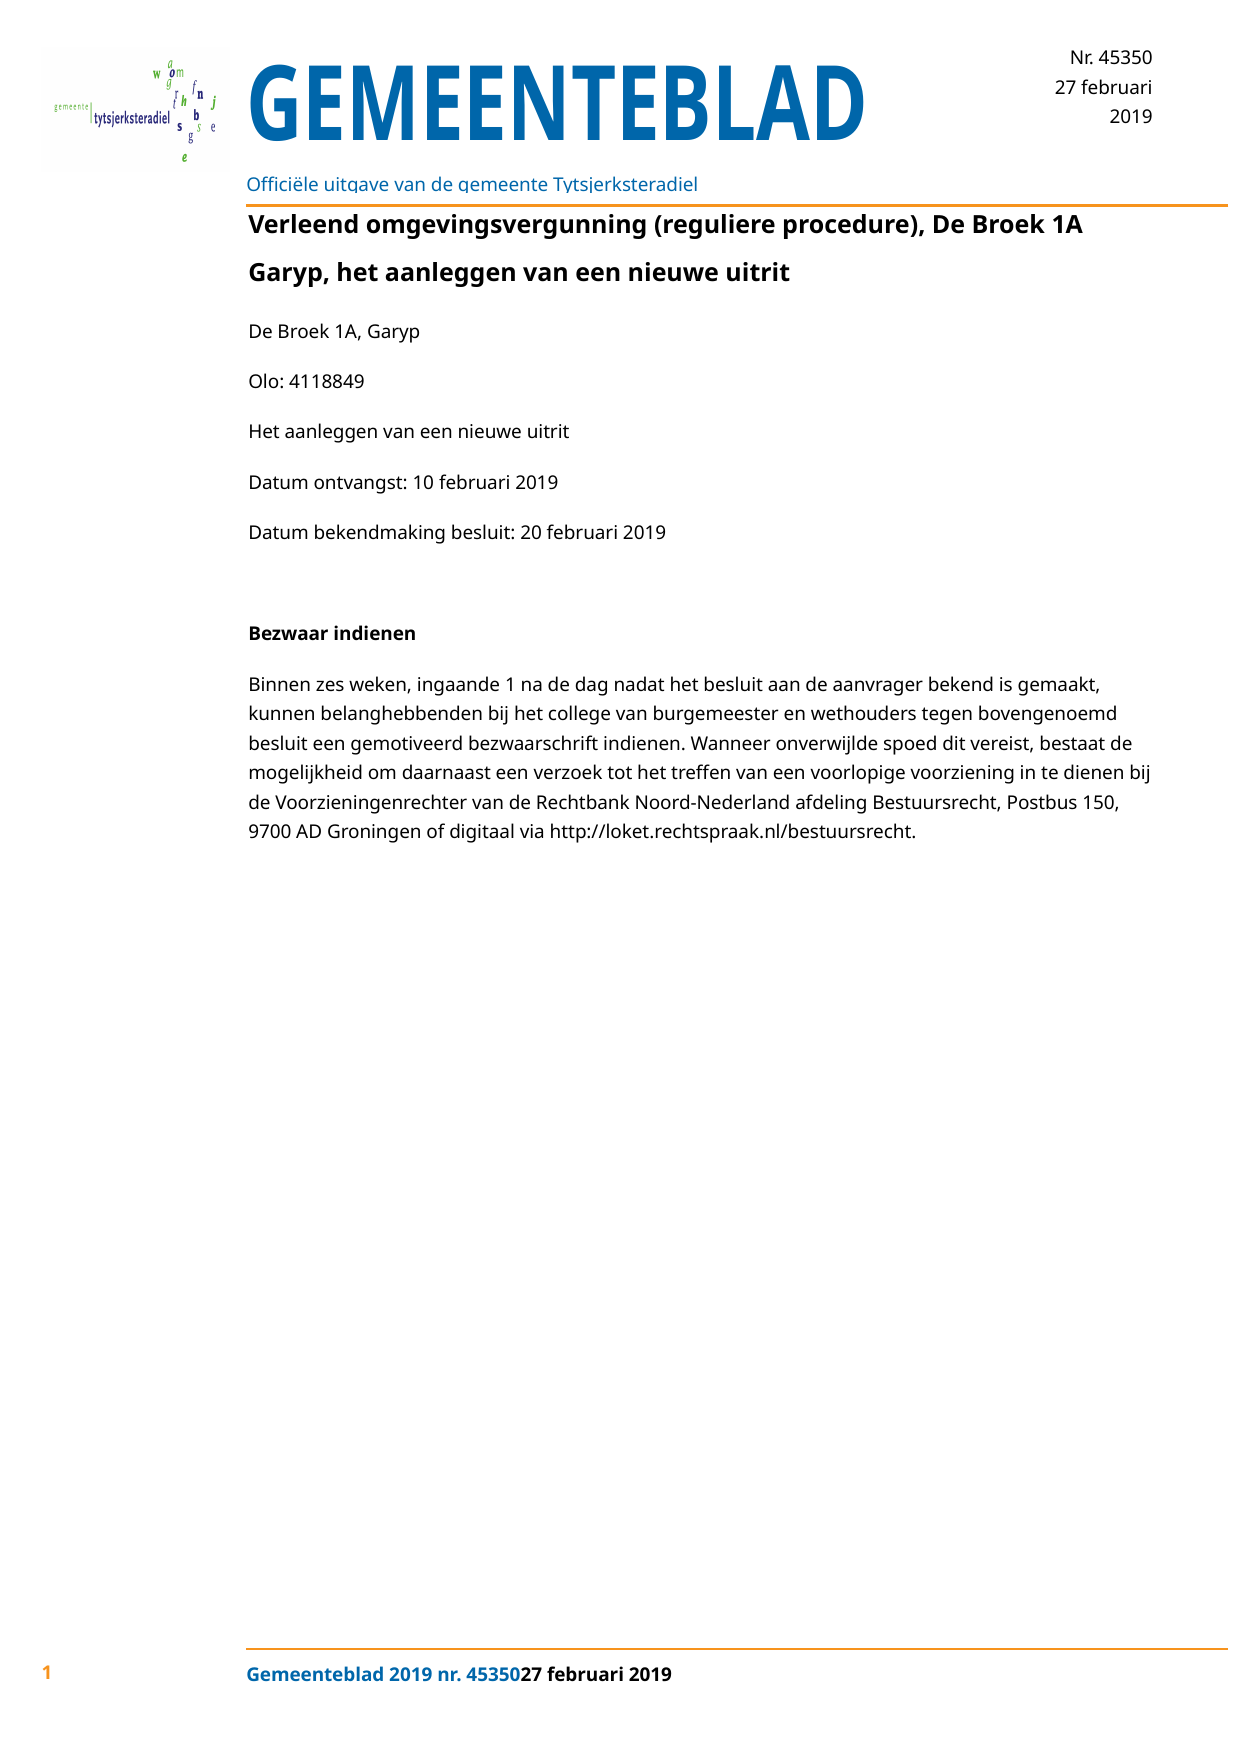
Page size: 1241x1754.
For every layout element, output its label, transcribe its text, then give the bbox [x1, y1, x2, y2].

text De Broek 1A, Garyp [248, 318, 1152, 344]
text Olo: 4118849 [248, 368, 1152, 394]
text Bezwaar indienen [248, 620, 1152, 646]
text Het aanleggen van een nieuwe uitrit [248, 419, 1152, 444]
text Binnen zes weken, ingaande 1 na de dag nadat het besluit aan de aanvrager bekend is gemaakt, kunnen belanghebbenden bij het college van burgemeester en wethouders tegen bovengenoemd besluit een gemotiveerd bezwaarschrift indienen. Wanneer onverwijlde spoed dit vereist, bestaat de mogelijkheid om daarnaast een verzoek tot het treffen van een voorlopige voorziening in te dienen bij de Voorzieningenrechter van de Rechtbank Noord-Nederland afdeling Bestuursrecht, Postbus 150, 9700 AD Groningen of digitaal via http://loket.rechtspraak.nl/bestuursrecht. [248, 671, 1152, 844]
picture [41, 47, 231, 172]
text Datum bekendmaking besluit: 20 februari 2019 [248, 519, 1152, 545]
text Verleend omgevingsvergunning (reguliere procedure), De Broek 1A Garyp, het aanleggen van een nieuwe uitrit [248, 207, 1152, 288]
text Datum ontvangst: 10 februari 2019 [248, 469, 1152, 495]
